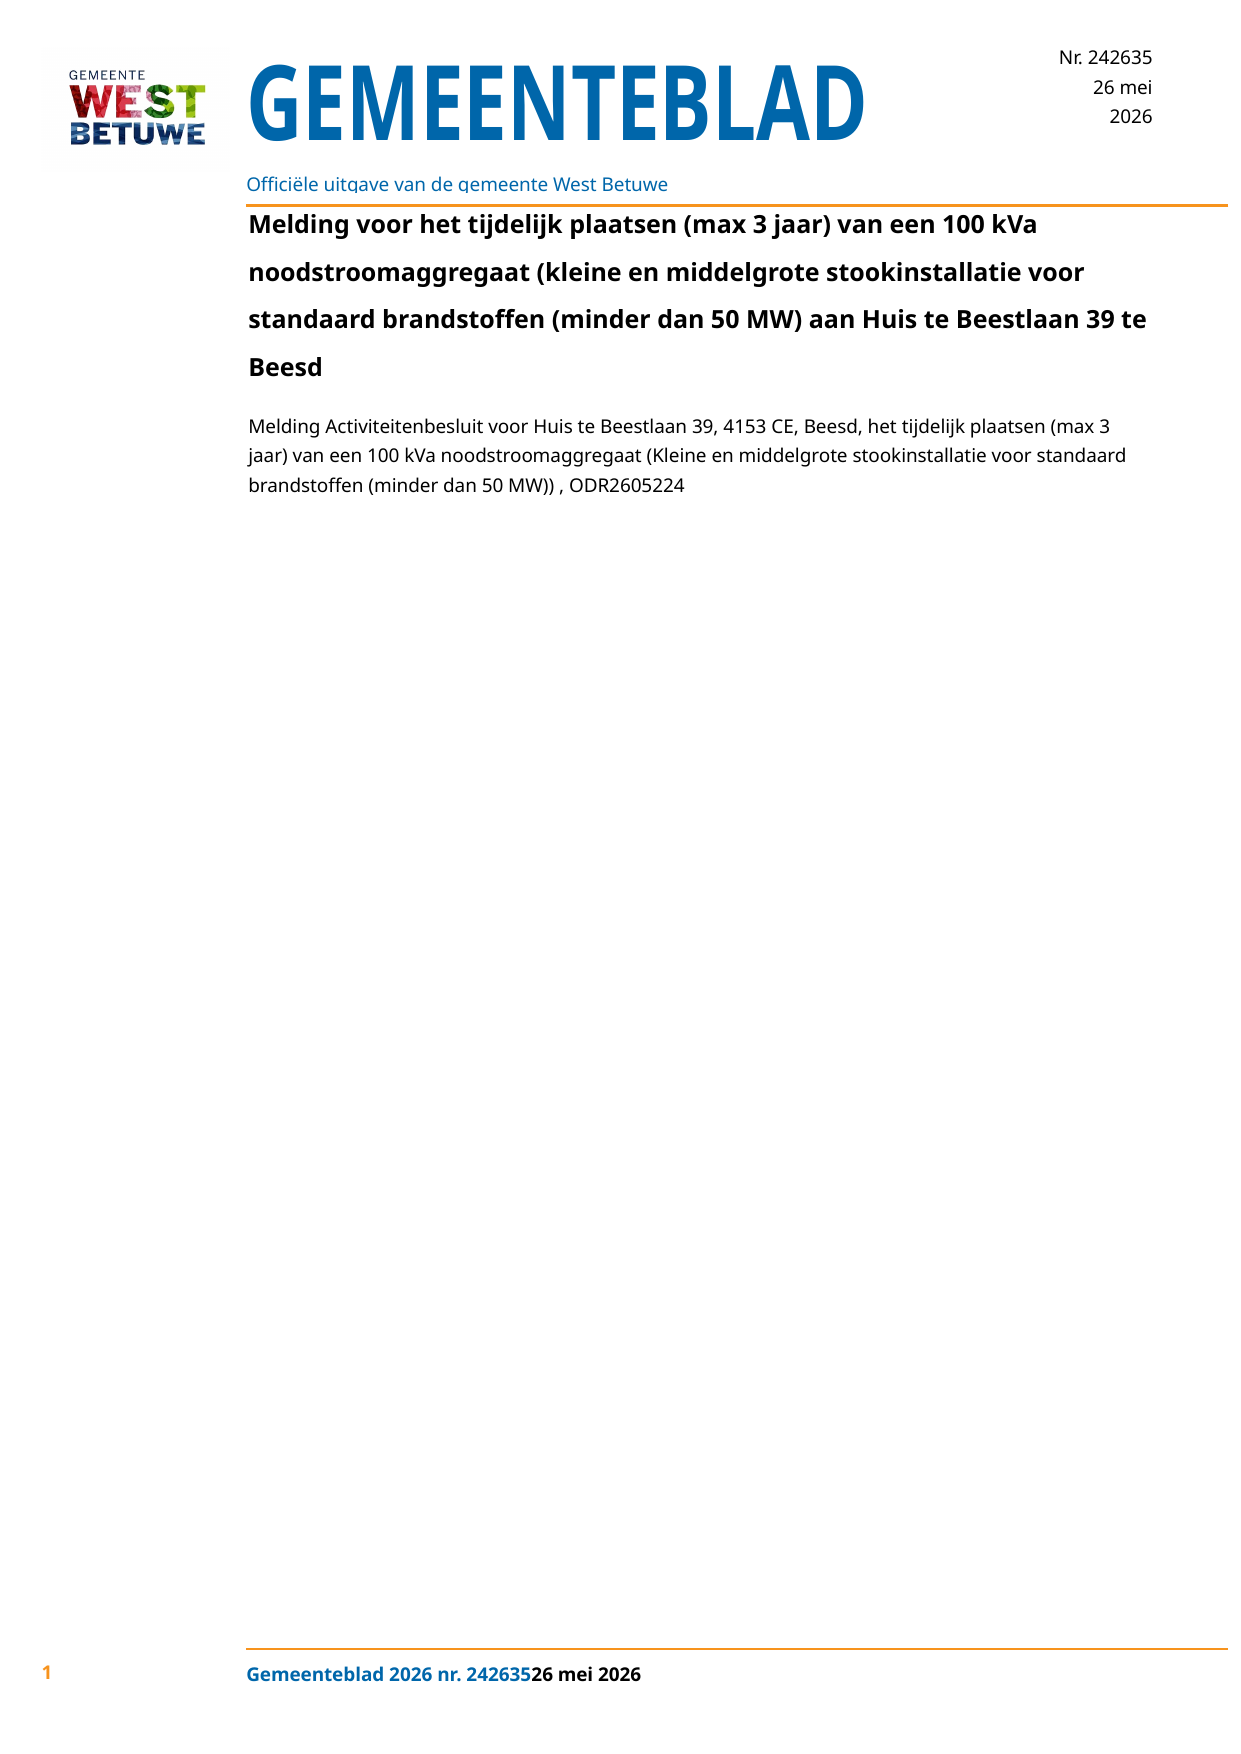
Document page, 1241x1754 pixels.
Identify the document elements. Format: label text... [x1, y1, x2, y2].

picture [41, 47, 231, 172]
text Melding Activiteitenbesluit voor Huis te Beestlaan 39, 4153 CE, Beesd, het tijdelijk plaatsen (max 3 jaar) van een 100 kVa noodstroomaggregaat (Kleine en middelgrote stookinstallatie voor standaard brandstoffen (minder dan 50 MW)) , ODR2605224 [248, 413, 1152, 498]
text Melding voor het tijdelijk plaatsen (max 3 jaar) van een 100 kVa noodstroomaggregaat (kleine en middelgrote stookinstallatie voor standaard brandstoffen (minder dan 50 MW) aan Huis te Beestlaan 39 te Beesd [248, 207, 1152, 384]
